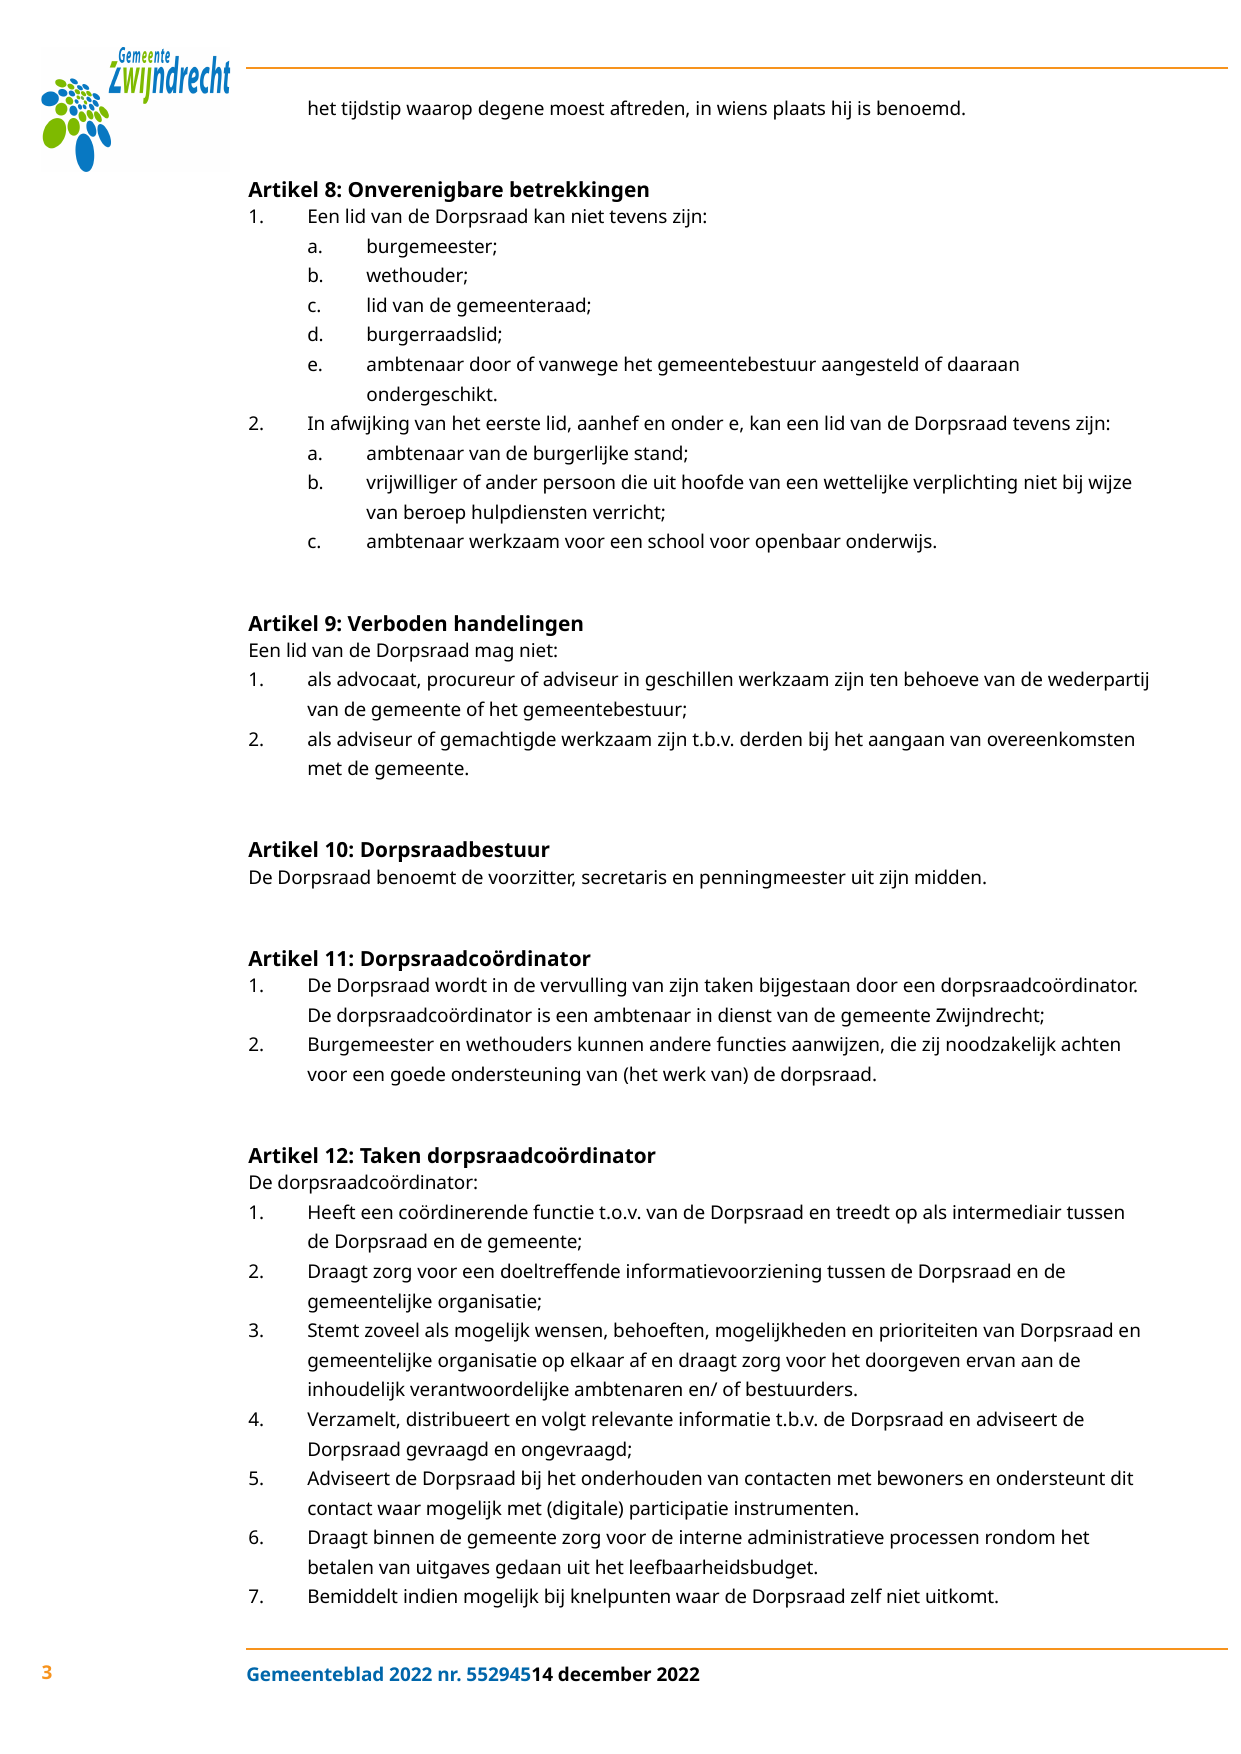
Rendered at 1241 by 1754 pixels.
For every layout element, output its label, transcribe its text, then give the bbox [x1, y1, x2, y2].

list het tijdstip waarop degene moest aftreden, in wiens plaats hij is benoemd. [248, 95, 1152, 121]
list als advocaat, procureur of adviseur in geschillen werkzaam zijn ten behoeve van de wederpartij van de gemeente of het gemeentebestuur; [248, 667, 1152, 722]
list burgemeester; [307, 233, 1152, 258]
list vrijwilliger of ander persoon die uit hoofde van een wettelijke verplichting niet bij wijze van beroep hulpdiensten verricht; [307, 469, 1152, 525]
text Artikel 11: Dorpsraadcoördinator [248, 944, 1152, 972]
list Een lid van de Dorpsraad kan niet tevens zijn: [248, 203, 1152, 229]
text Artikel 9: Verboden handelingen [248, 609, 1152, 637]
list Burgemeester en wethouders kunnen andere functies aanwijzen, die zij noodzakelijk achten voor een goede ondersteuning van (het werk van) de dorpsraad. [248, 1031, 1152, 1087]
text Een lid van de Dorpsraad mag niet: [248, 637, 1152, 663]
text De Dorpsraad benoemt de voorzitter, secretaris en penningmeester uit zijn midden. [248, 864, 1152, 889]
list als adviseur of gemachtigde werkzaam zijn t.b.v. derden bij het aangaan van overeenkomsten met de gemeente. [248, 726, 1152, 781]
list Draagt binnen de gemeente zorg voor de interne administratieve processen rondom het betalen van uitgaves gedaan uit het leefbaarheidsbudget. [248, 1524, 1152, 1580]
list Draagt zorg voor een doeltreffende informatievoorziening tussen de Dorpsraad en de gemeentelijke organisatie; [248, 1258, 1152, 1313]
text Artikel 10: Dorpsraadbestuur [248, 835, 1152, 864]
list Adviseert de Dorpsraad bij het onderhouden van contacten met bewoners en ondersteunt dit contact waar mogelijk met (digitale) participatie instrumenten. [248, 1465, 1152, 1521]
list Stemt zoveel als mogelijk wensen, behoeften, mogelijkheden en prioriteiten van Dorpsraad en gemeentelijke organisatie op elkaar af en draagt zorg voor het doorgeven ervan aan de inhoudelijk verantwoordelijke ambtenaren en/ of bestuurders. [248, 1317, 1152, 1402]
text De dorpsraadcoördinator: [248, 1169, 1152, 1195]
list wethouder; [307, 262, 1152, 288]
list Verzamelt, distribueert en volgt relevante informatie t.b.v. de Dorpsraad en adviseert de Dorpsraad gevraagd en ongevraagd; [248, 1406, 1152, 1461]
list lid van de gemeenteraad; [307, 292, 1152, 318]
text Artikel 12: Taken dorpsraadcoördinator [248, 1141, 1152, 1169]
list In afwijking van het eerste lid, aanhef en onder e, kan een lid van de Dorpsraad tevens zijn: [248, 410, 1152, 436]
list ambtenaar werkzaam voor een school voor openbaar onderwijs. [307, 529, 1152, 554]
picture [41, 47, 231, 172]
list De Dorpsraad wordt in de vervulling van zijn taken bijgestaan door een dorpsraadcoördinator. De dorpsraadcoördinator is een ambtenaar in dienst van de gemeente Zwijndrecht; [248, 972, 1152, 1028]
text Artikel 8: Onverenigbare betrekkingen [248, 175, 1152, 203]
list ambtenaar door of vanwege het gemeentebestuur aangesteld of daaraan ondergeschikt. [307, 351, 1152, 406]
list ambtenaar van de burgerlijke stand; [307, 440, 1152, 466]
list burgerraadslid; [307, 322, 1152, 347]
list Heeft een coördinerende functie t.o.v. van de Dorpsraad en treedt op als intermediair tussen de Dorpsraad en de gemeente; [248, 1199, 1152, 1254]
list Bemiddelt indien mogelijk bij knelpunten waar de Dorpsraad zelf niet uitkomt. [248, 1584, 1152, 1609]
